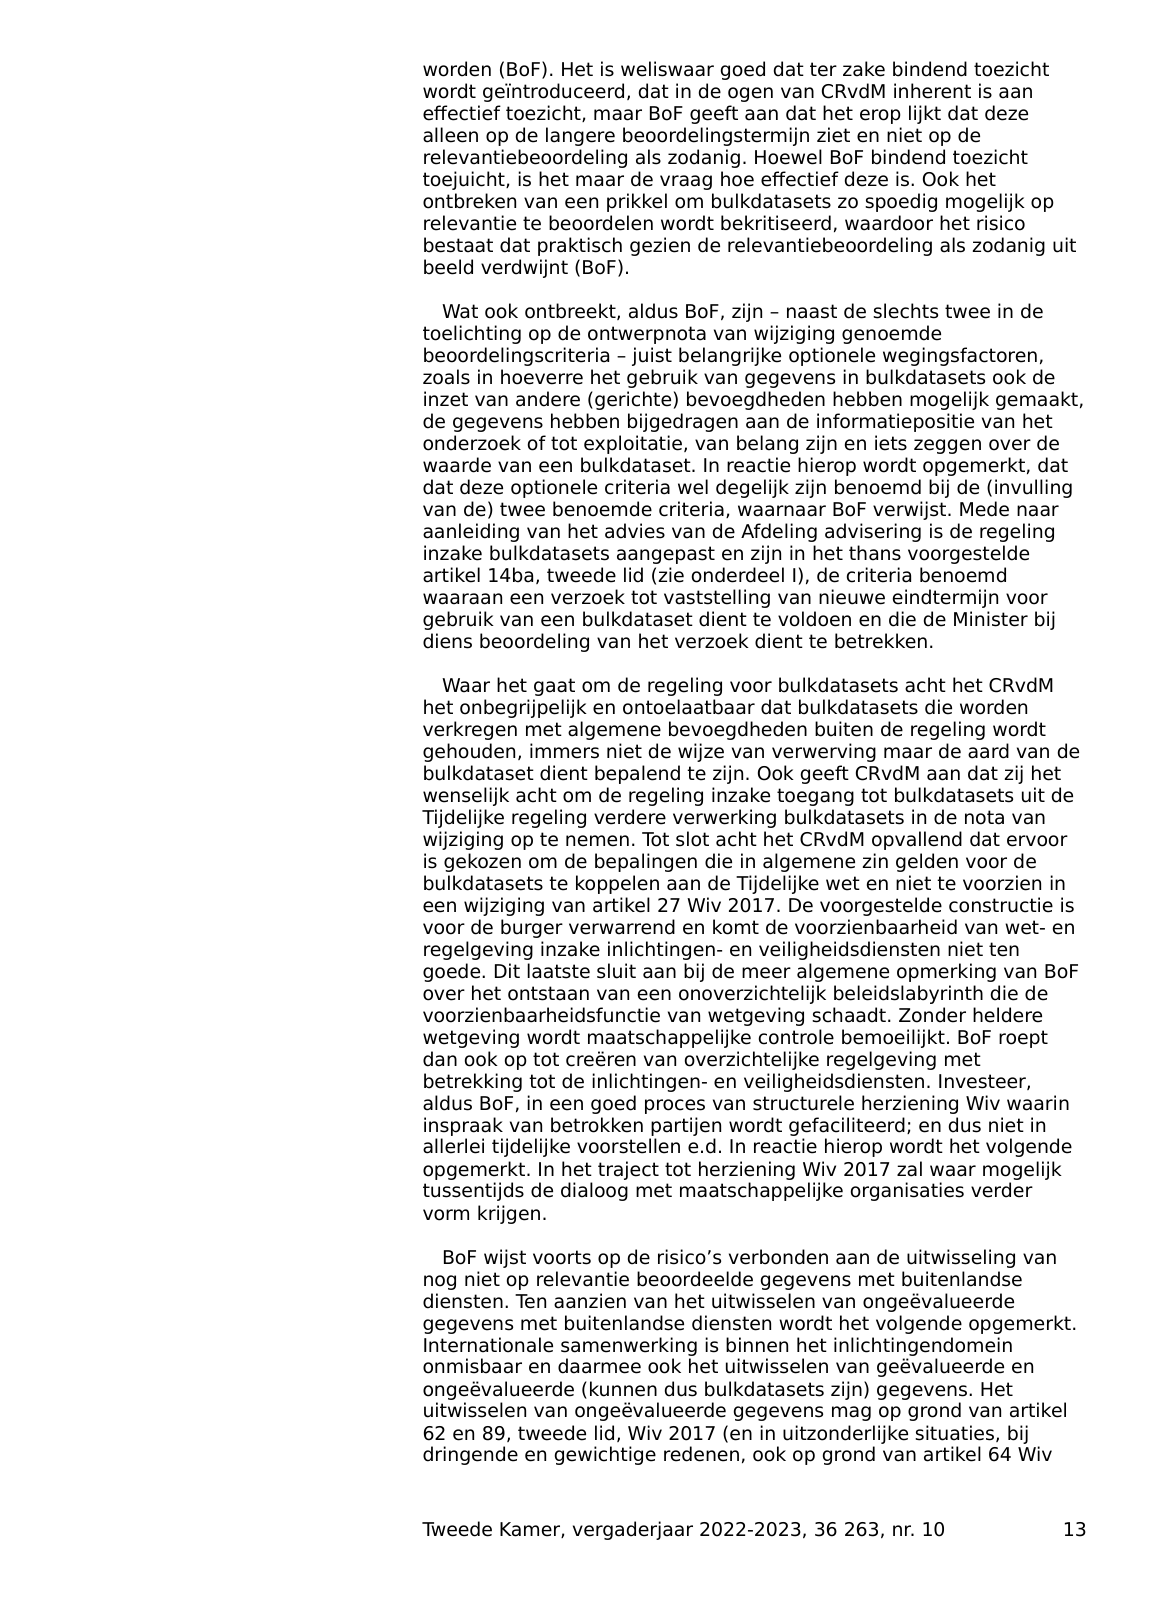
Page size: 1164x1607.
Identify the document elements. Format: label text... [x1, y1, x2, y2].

text Wat ook ontbreekt, aldus BoF, zijn – naast de slechts twee in de toelichting op de ontwerpnota van wijziging genoemde beoordelingscriteria – juist belangrijke optionele wegingsfactoren, zoals in hoeverre het gebruik van gegevens in bulkdatasets ook de inzet van andere (gerichte) bevoegdheden hebben mogelijk gemaakt, de gegevens hebben bijgedragen aan de informatiepositie van het onderzoek of tot exploitatie, van belang zijn en iets zeggen over de waarde van een bulkdataset. In reactie hierop wordt opgemerkt, dat dat deze optionele criteria wel degelijk zijn benoemd bij de (invulling van de) twee benoemde criteria, waarnaar BoF verwijst. Mede naar aanleiding van het advies van de Afdeling advisering is de regeling inzake bulkdatasets aangepast en zijn in het thans voorgestelde artikel 14ba, tweede lid (zie onderdeel I), de criteria benoemd waaraan een verzoek tot vaststelling van nieuwe eindtermijn voor gebruik van een bulkdataset dient te voldoen en die de Minister bij diens beoordeling van het verzoek dient te betrekken. [422, 301, 1087, 653]
text Waar het gaat om de regeling voor bulkdatasets acht het CRvdM het onbegrijpelijk en ontoelaatbaar dat bulkdatasets die worden verkregen met algemene bevoegdheden buiten de regeling wordt gehouden, immers niet de wijze van verwerving maar de aard van de bulkdataset dient bepalend te zijn. Ook geeft CRvdM aan dat zij het wenselijk acht om de regeling inzake toegang tot bulkdatasets uit de Tijdelijke regeling verdere verwerking bulkdatasets in de nota van wijziging op te nemen. Tot slot acht het CRvdM opvallend dat ervoor is gekozen om de bepalingen die in algemene zin gelden voor de bulkdatasets te koppelen aan de Tijdelijke wet en niet te voorzien in een wijziging van artikel 27 Wiv 2017. De voorgestelde constructie is voor de burger verwarrend en komt de voorzienbaarheid van wet- en regelgeving inzake inlichtingen- en veiligheidsdiensten niet ten goede. Dit laatste sluit aan bij de meer algemene opmerking van BoF over het ontstaan van een onoverzichtelijk beleidslabyrinth die de voorzienbaarheidsfunctie van wetgeving schaadt. Zonder heldere wetgeving wordt maatschappelijke controle bemoeilijkt. BoF roept dan ook op tot creëren van overzichtelijke regelgeving met betrekking tot de inlichtingen- en veiligheidsdiensten. Investeer, aldus BoF, in een goed proces van structurele herziening Wiv waarin inspraak van betrokken partijen wordt gefaciliteerd; en dus niet in allerlei tijdelijke voorstellen e.d. In reactie hierop wordt het volgende opgemerkt. In het traject tot herziening Wiv 2017 zal waar mogelijk tussentijds de dialoog met maatschappelijke organisaties verder vorm krijgen. [422, 675, 1087, 1224]
text BoF wijst voorts op de risico’s verbonden aan de uitwisseling van nog niet op relevantie beoordeelde gegevens met buitenlandse diensten. Ten aanzien van het uitwisselen van ongeëvalueerde gegevens met buitenlandse diensten wordt het volgende opgemerkt. Internationale samenwerking is binnen het inlichtingendomein onmisbaar en daarmee ook het uitwisselen van geëvalueerde en ongeëvalueerde (kunnen dus bulkdatasets zijn) gegevens. Het uitwisselen van ongeëvalueerde gegevens mag op grond van artikel 62 en 89, tweede lid, Wiv 2017 (en in uitzonderlijke situaties, bij dringende en gewichtige redenen, ook op grond van artikel 64 Wiv [422, 1247, 1087, 1466]
text worden (BoF). Het is weliswaar goed dat ter zake bindend toezicht wordt geïntroduceerd, dat in de ogen van CRvdM inherent is aan effectief toezicht, maar BoF geeft aan dat het erop lijkt dat deze alleen op de langere beoordelingstermijn ziet en niet op de relevantiebeoordeling als zodanig. Hoewel BoF bindend toezicht toejuicht, is het maar de vraag hoe effectief deze is. Ook het ontbreken van een prikkel om bulkdatasets zo spoedig mogelijk op relevantie te beoordelen wordt bekritiseerd, waardoor het risico bestaat dat praktisch gezien de relevantiebeoordeling als zodanig uit beeld verdwijnt (BoF). [422, 59, 1087, 279]
